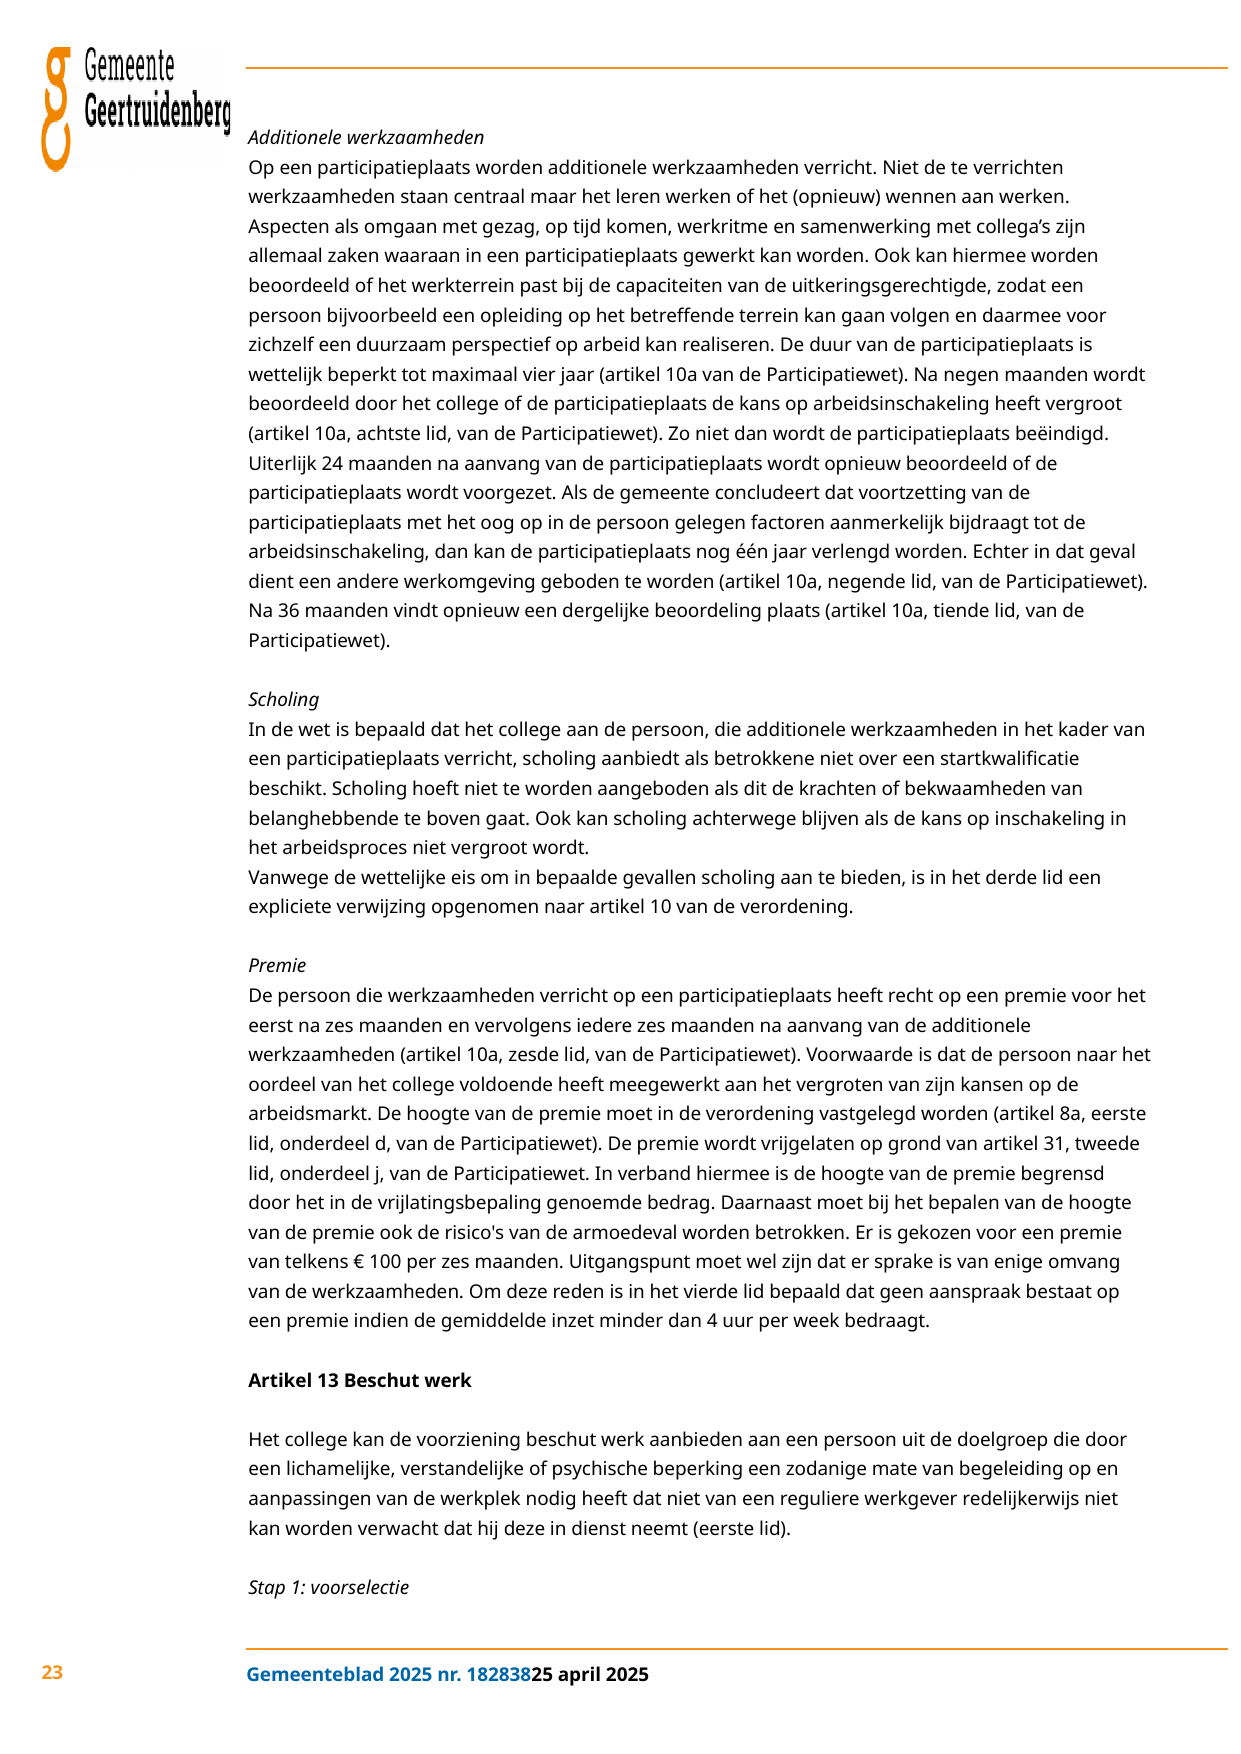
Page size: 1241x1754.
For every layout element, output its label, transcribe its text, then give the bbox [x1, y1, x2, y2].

text De persoon die werkzaamheden verricht op een participatieplaats heeft recht op een premie voor het eerst na zes maanden en vervolgens iedere zes maanden na aanvang van de additionele werkzaamheden (artikel 10a, zesde lid, van de Participatiewet). Voorwaarde is dat de persoon naar het oordeel van het college voldoende heeft meegewerkt aan het vergroten van zijn kansen op de arbeidsmarkt. De hoogte van de premie moet in de verordening vastgelegd worden (artikel 8a, eerste lid, onderdeel d, van de Participatiewet). De premie wordt vrijgelaten op grond van artikel 31, tweede lid, onderdeel j, van de Participatiewet. In verband hiermee is de hoogte van de premie begrensd door het in de vrijlatingsbepaling genoemde bedrag. Daarnaast moet bij het bepalen van de hoogte van de premie ook de risico's van de armoedeval worden betrokken. Er is gekozen voor een premie van telkens € 100 per zes maanden. Uitgangspunt moet wel zijn dat er sprake is van enige omvang van de werkzaamheden. Om deze reden is in het vierde lid bepaald dat geen aanspraak bestaat op een premie indien de gemiddelde inzet minder dan 4 uur per week bedraagt. [248, 982, 1152, 1333]
text Het college kan de voorziening beschut werk aanbieden aan een persoon uit de doelgroep die door een lichamelijke, verstandelijke of psychische beperking een zodanige mate van begeleiding op en aanpassingen van de werkplek nodig heeft dat niet van een reguliere werkgever redelijkerwijs niet kan worden verwacht dat hij deze in dienst neemt (eerste lid). [248, 1426, 1152, 1541]
text Vanwege de wettelijke eis om in bepaalde gevallen scholing aan te bieden, is in het derde lid een expliciete verwijzing opgenomen naar artikel 10 van de verordening. [248, 864, 1152, 919]
text Op een participatieplaats worden additionele werkzaamheden verricht. Niet de te verrichten werkzaamheden staan centraal maar het leren werken of het (opnieuw) wennen aan werken. Aspecten als omgaan met gezag, op tijd komen, werkritme en samenwerking met collega’s zijn allemaal zaken waaraan in een participatieplaats gewerkt kan worden. Ook kan hiermee worden beoordeeld of het werkterrein past bij de capaciteiten van de uitkeringsgerechtigde, zodat een persoon bijvoorbeeld een opleiding op het betreffende terrein kan gaan volgen en daarmee voor zichzelf een duurzaam perspectief op arbeid kan realiseren. De duur van de participatieplaats is wettelijk beperkt tot maximaal vier jaar (artikel 10a van de Participatiewet). Na negen maanden wordt beoordeeld door het college of de participatieplaats de kans op arbeidsinschakeling heeft vergroot (artikel 10a, achtste lid, van de Participatiewet). Zo niet dan wordt de participatieplaats beëindigd. Uiterlijk 24 maanden na aanvang van de participatieplaats wordt opnieuw beoordeeld of de participatieplaats wordt voorgezet. Als de gemeente concludeert dat voortzetting van de participatieplaats met het oog op in de persoon gelegen factoren aanmerkelijk bijdraagt tot de arbeidsinschakeling, dan kan de participatieplaats nog één jaar verlengd worden. Echter in dat geval dient een andere werkomgeving geboden te worden (artikel 10a, negende lid, van de Participatiewet). Na 36 maanden vindt opnieuw een dergelijke beoordeling plaats (artikel 10a, tiende lid, van de Participatiewet). [248, 154, 1152, 653]
text Artikel 13 Beschut werk [248, 1367, 1152, 1393]
text Premie [248, 953, 1152, 978]
text Stap 1: voorselectie [248, 1574, 1152, 1600]
picture [41, 47, 231, 172]
text Additionele werkzaamheden [248, 124, 1152, 150]
text In de wet is bepaald dat het college aan de persoon, die additionele werkzaamheden in het kader van een participatieplaats verricht, scholing aanbiedt als betrokkene niet over een startkwalificatie beschikt. Scholing hoeft niet te worden aangeboden als dit de krachten of bekwaamheden van belanghebbende te boven gaat. Ook kan scholing achterwege blijven als de kans op inschakeling in het arbeidsproces niet vergroot wordt. [248, 716, 1152, 860]
text Scholing [248, 686, 1152, 712]
